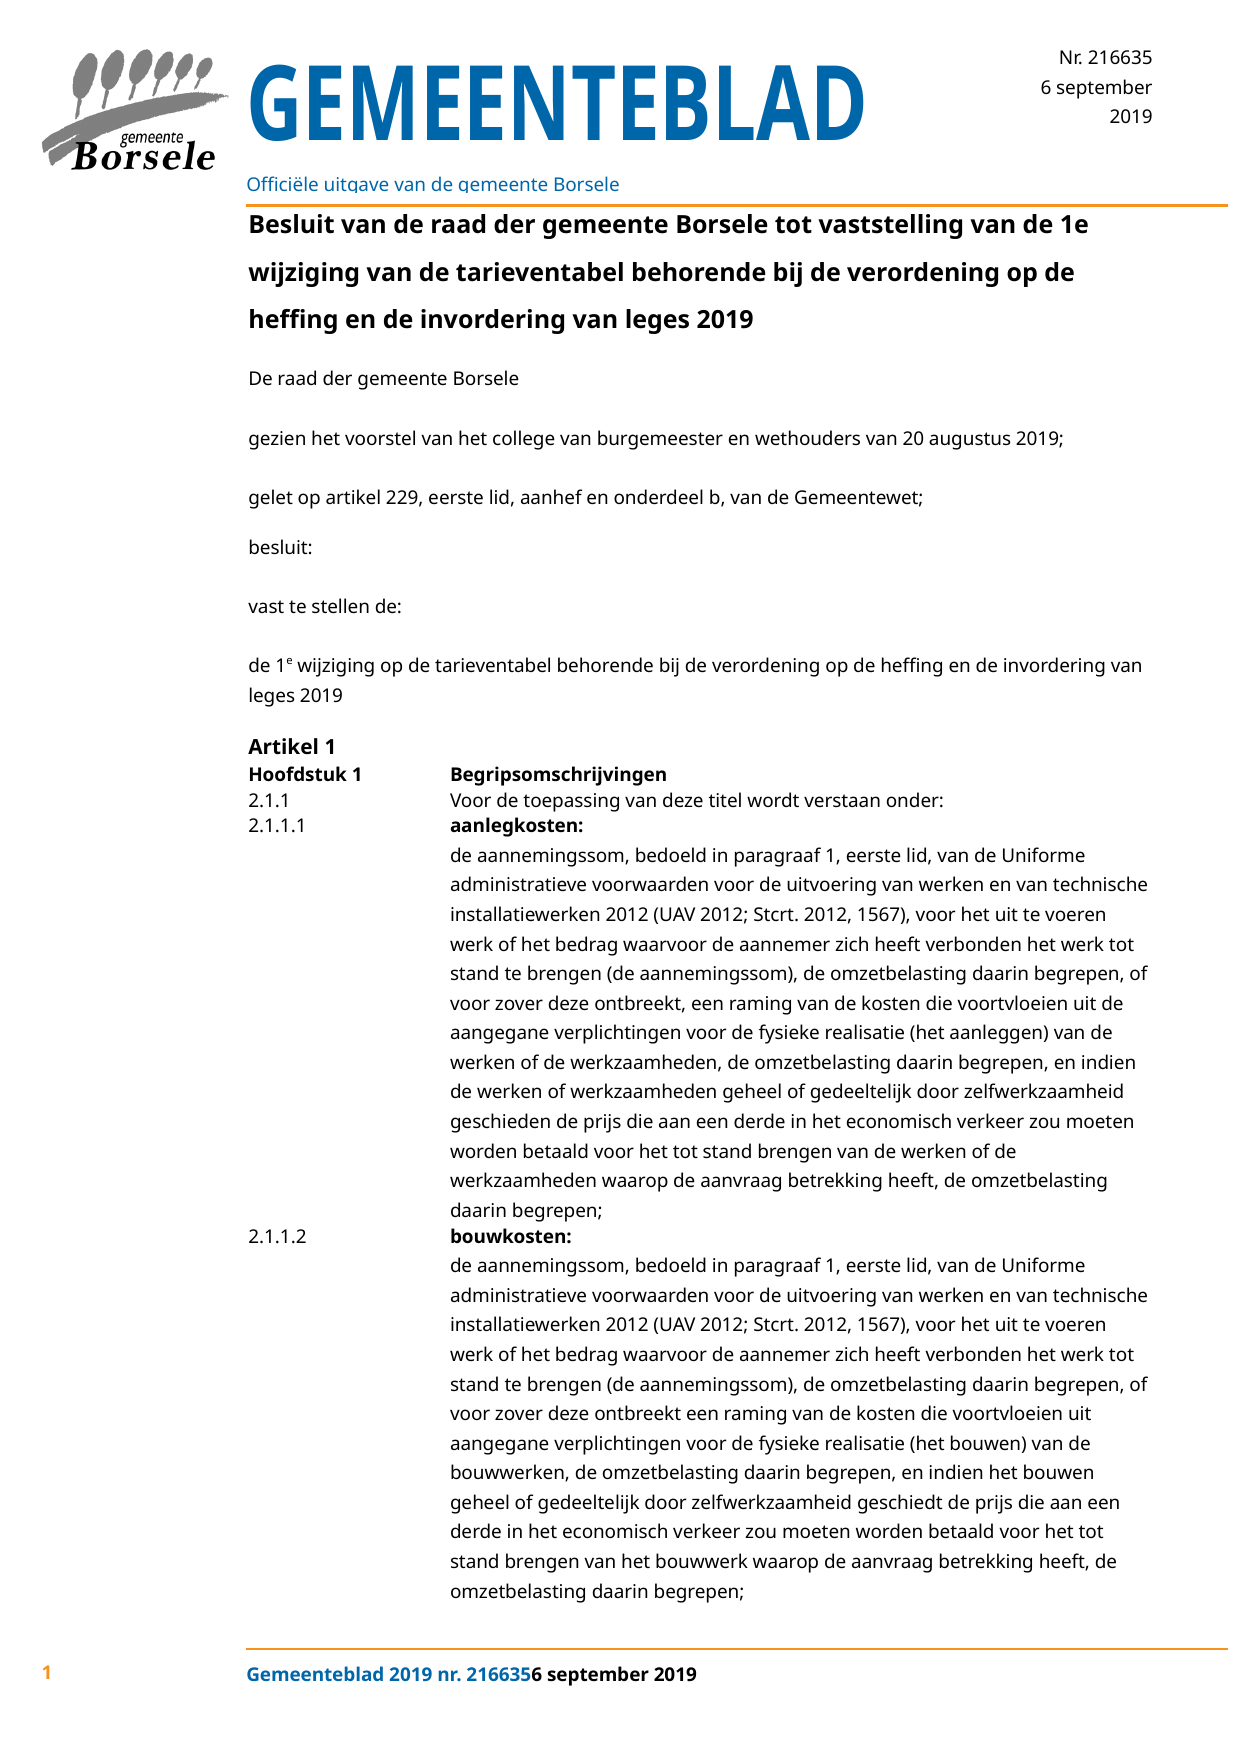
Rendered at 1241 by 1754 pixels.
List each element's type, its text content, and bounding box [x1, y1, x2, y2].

text Besluit van de raad der gemeente Borsele tot vaststelling van de 1e wijziging van de tarieventabel behorende bij de verordening op de heffing en de invordering van leges 2019 [248, 207, 1152, 336]
table_cell 2.1.1 [248, 787, 450, 812]
table_cell 2.1.1.2 [248, 1223, 450, 1603]
text gelet op artikel 229, eerste lid, aanhef en onderdeel b, van de Gemeentewet; [248, 484, 1152, 509]
table_header Hoofdstuk 1 [248, 761, 450, 787]
table_cell Voor de toepassing van deze titel wordt verstaan onder: [450, 787, 1152, 812]
text De raad der gemeente Borsele [248, 366, 1152, 391]
text Artikel 1 [248, 732, 1152, 761]
table_cell 2.1.1.1 [248, 813, 450, 1223]
table_header Begripsomschrijvingen [450, 761, 1152, 787]
text gezien het voorstel van het college van burgemeester en wethouders van 20 augustus 2019; [248, 425, 1152, 450]
table_cell aanlegkosten: de aannemingssom, bedoeld in paragraaf 1, eerste lid, van de Uniforme administratieve voorwaarden voor de uitvoering van werken en van technische installatiewerken 2012 (UAV 2012; Stcrt. 2012, 1567), voor het uit te voeren werk of het bedrag waarvoor de aannemer zich heeft verbonden het werk tot stand te brengen (de aannemingssom), de omzetbelasting daarin begrepen, of voor zover deze ontbreekt, een raming van de kosten die voortvloeien uit de aangegane verplichtingen voor de fysieke realisatie (het aanleggen) van de werken of de werkzaamheden, de omzetbelasting daarin begrepen, en indien de werken of werkzaamheden geheel of gedeeltelijk door zelfwerkzaamheid geschieden de prijs die aan een derde in het economisch verkeer zou moeten worden betaald voor het tot stand brengen van de werken of de werkzaamheden waarop de aanvraag betrekking heeft, de omzetbelasting daarin begrepen; [450, 813, 1152, 1223]
text vast te stellen de: [248, 593, 1152, 619]
text besluit: [248, 534, 1152, 560]
table_cell bouwkosten: de aannemingssom, bedoeld in paragraaf 1, eerste lid, van de Uniforme administratieve voorwaarden voor de uitvoering van werken en van technische installatiewerken 2012 (UAV 2012; Stcrt. 2012, 1567), voor het uit te voeren werk of het bedrag waarvoor de aannemer zich heeft verbonden het werk tot stand te brengen (de aannemingssom), de omzetbelasting daarin begrepen, of voor zover deze ontbreekt een raming van de kosten die voortvloeien uit aangegane verplichtingen voor de fysieke realisatie (het bouwen) van de bouwwerken, de omzetbelasting daarin begrepen, en indien het bouwen geheel of gedeeltelijk door zelfwerkzaamheid geschiedt de prijs die aan een derde in het economisch verkeer zou moeten worden betaald voor het tot stand brengen van het bouwwerk waarop de aanvraag betrekking heeft, de omzetbelasting daarin begrepen; [450, 1223, 1152, 1603]
text de 1e wijziging op de tarieventabel behorende bij de verordening op de heffing en de invordering van leges 2019 [248, 652, 1152, 708]
picture [41, 47, 231, 172]
